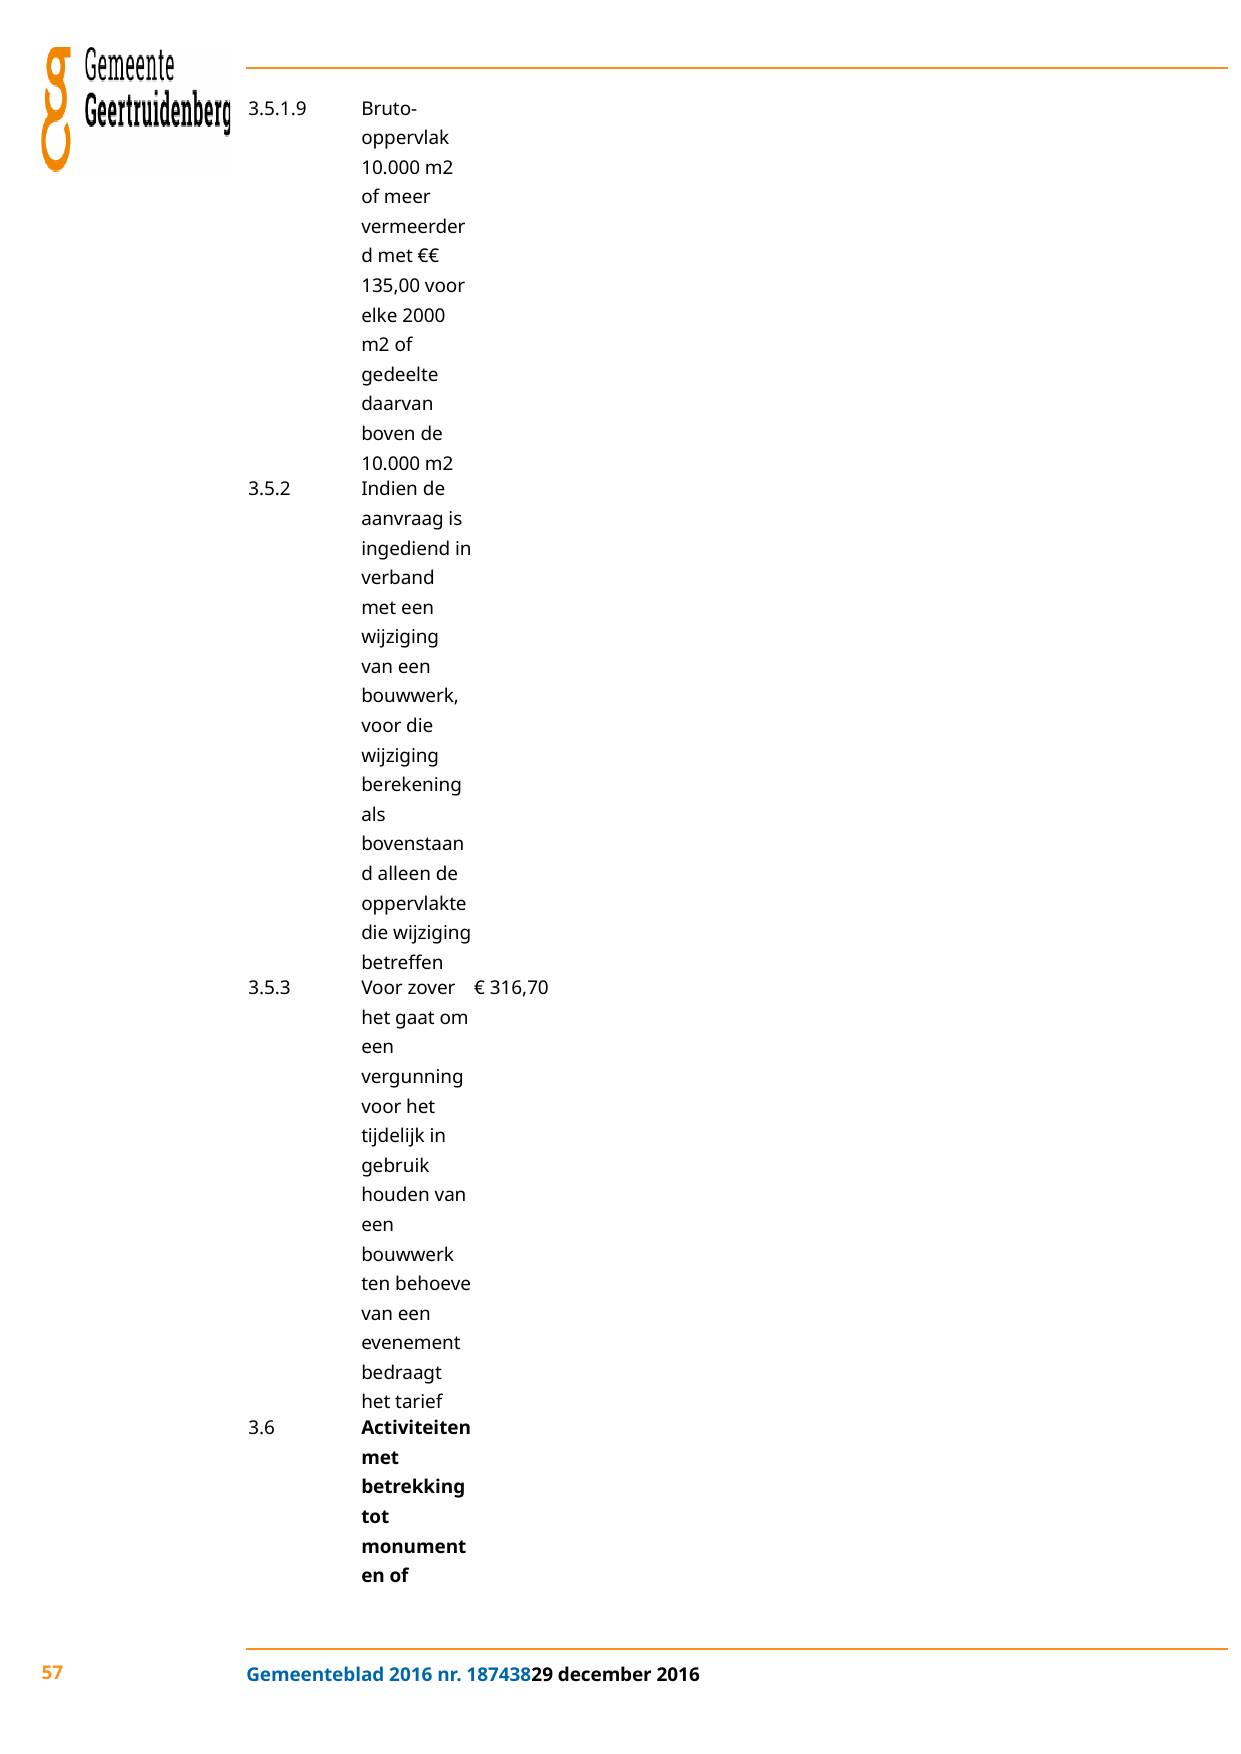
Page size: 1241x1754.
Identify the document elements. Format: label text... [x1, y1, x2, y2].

table_cell Activiteiten met betrekking tot monumenten of [361, 1415, 474, 1588]
table_cell [587, 476, 700, 974]
picture [41, 47, 231, 172]
table_cell [474, 476, 587, 974]
table_cell [587, 975, 700, 1414]
table_cell 3.5.3 [248, 975, 361, 1414]
table_cell [587, 1415, 700, 1588]
table_cell 3.6 [248, 1415, 361, 1588]
table_cell [587, 95, 700, 476]
table_cell 3.5.2 [248, 476, 361, 974]
table_cell Indien de aanvraag is ingediend in verband met een wijziging van een bouwwerk, voor die wijziging berekening als bovenstaand alleen de oppervlakte die wijziging betreffen [361, 476, 474, 974]
table_cell Voor zover het gaat om een vergunning voor het tijdelijk in gebruik houden van een bouwwerk ten behoeve van een evenement bedraagt het tarief [361, 975, 474, 1414]
table_cell [474, 1415, 587, 1588]
table_cell € 316,70 [474, 975, 587, 1414]
table_cell Bruto-oppervlak 10.000 m2 of meer vermeerderd met €€ 135,00 voor elke 2000 m2 of gedeelte daarvan boven de 10.000 m2 [361, 95, 474, 476]
table_cell 3.5.1.9 [248, 95, 361, 476]
table_cell [474, 95, 587, 476]
